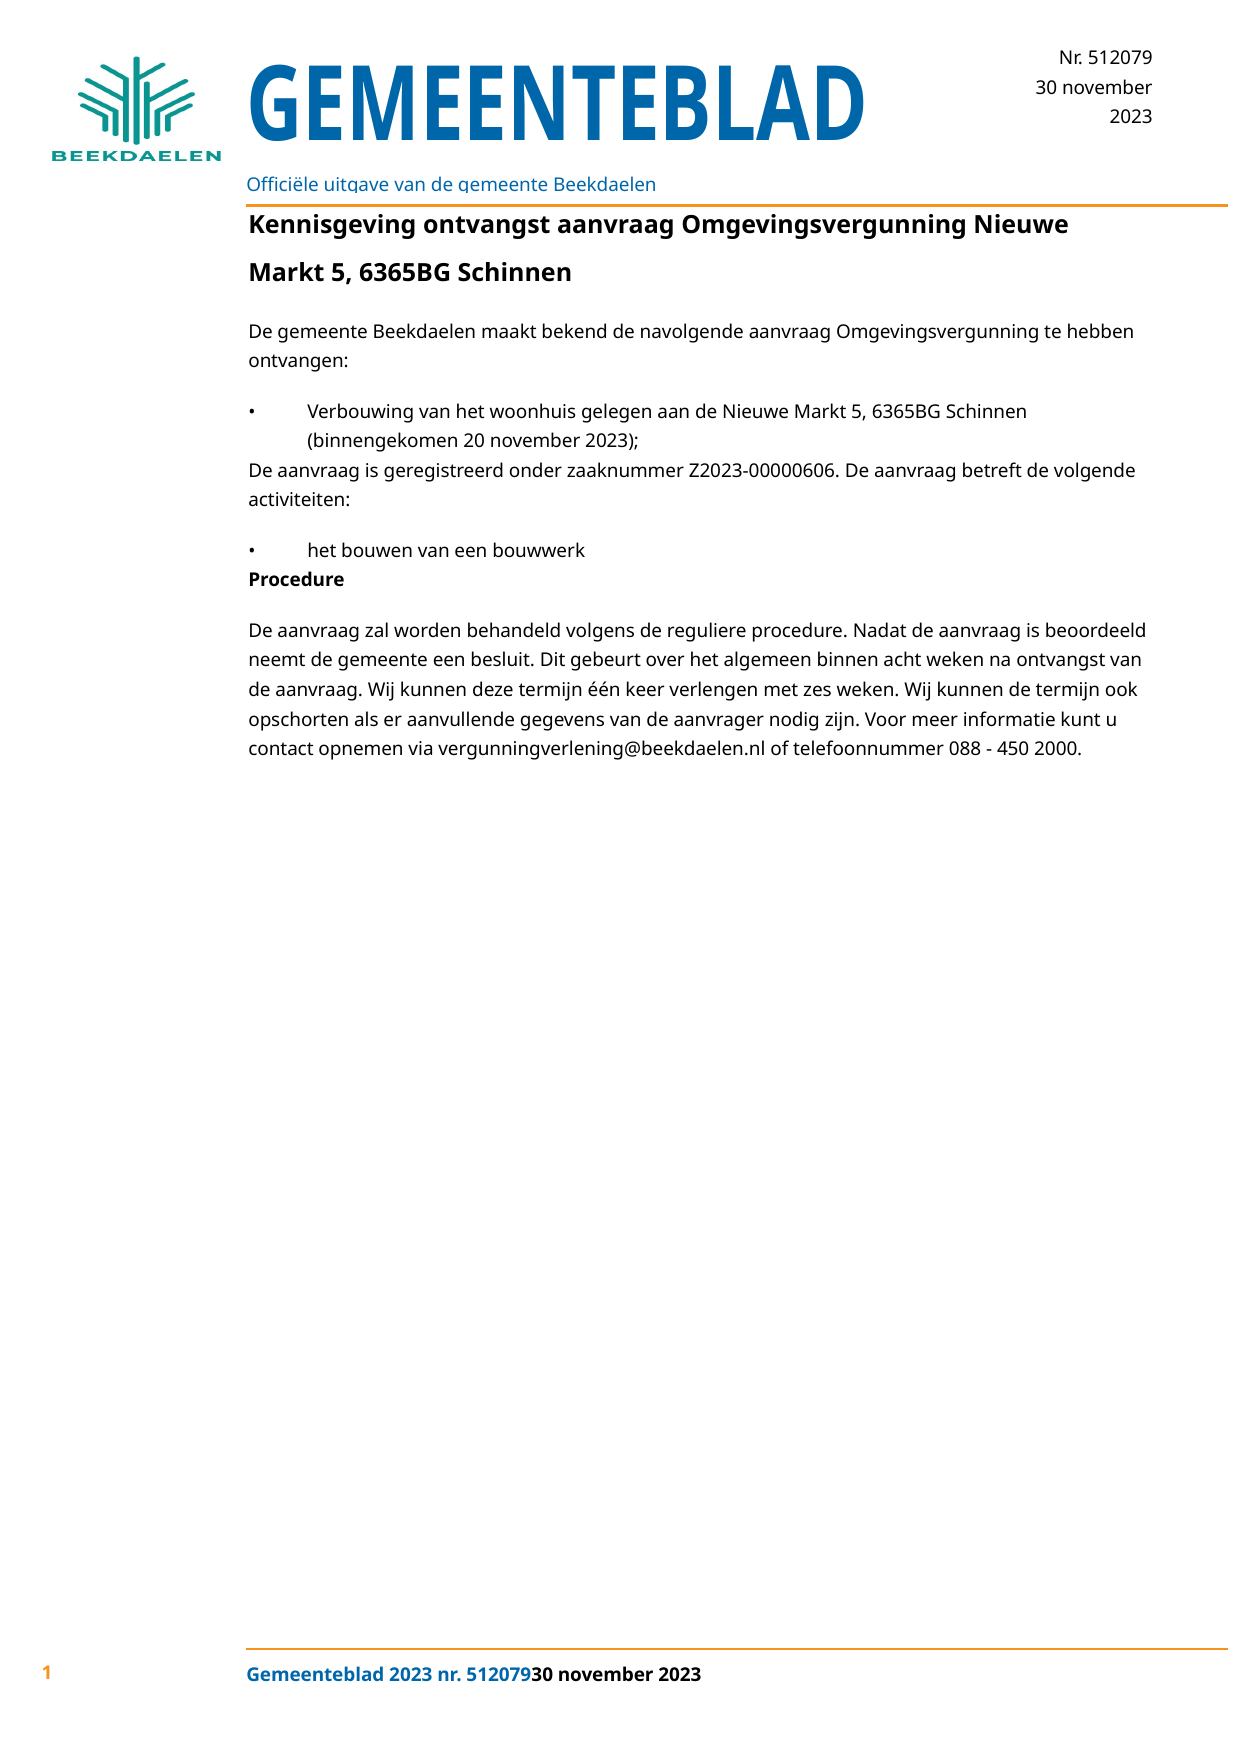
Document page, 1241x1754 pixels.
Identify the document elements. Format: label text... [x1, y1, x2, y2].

list Verbouwing van het woonhuis gelegen aan de Nieuwe Markt 5, 6365BG Schinnen (binnengekomen 20 november 2023); [248, 398, 1152, 453]
text De gemeente Beekdaelen maakt bekend de navolgende aanvraag Omgevingsvergunning te hebben ontvangen: [248, 318, 1152, 373]
text Kennisgeving ontvangst aanvraag Omgevingsvergunning Nieuwe Markt 5, 6365BG Schinnen [248, 207, 1152, 288]
list het bouwen van een bouwwerk [248, 537, 1152, 563]
text De aanvraag zal worden behandeld volgens de reguliere procedure. Nadat de aanvraag is beoordeeld neemt de gemeente een besluit. Dit gebeurt over het algemeen binnen acht weken na ontvangst van de aanvraag. Wij kunnen deze termijn één keer verlengen met zes weken. Wij kunnen de termijn ook opschorten als er aanvullende gegevens van de aanvrager nodig zijn. Voor meer informatie kunt u contact opnemen via vergunningverlening@beekdaelen.nl of telefoonnummer 088 - 450 2000. [248, 617, 1152, 761]
text De aanvraag is geregistreerd onder zaaknummer Z2023-00000606. De aanvraag betreft de volgende activiteiten: [248, 457, 1152, 512]
text Procedure [248, 567, 1152, 592]
picture [41, 47, 231, 172]
